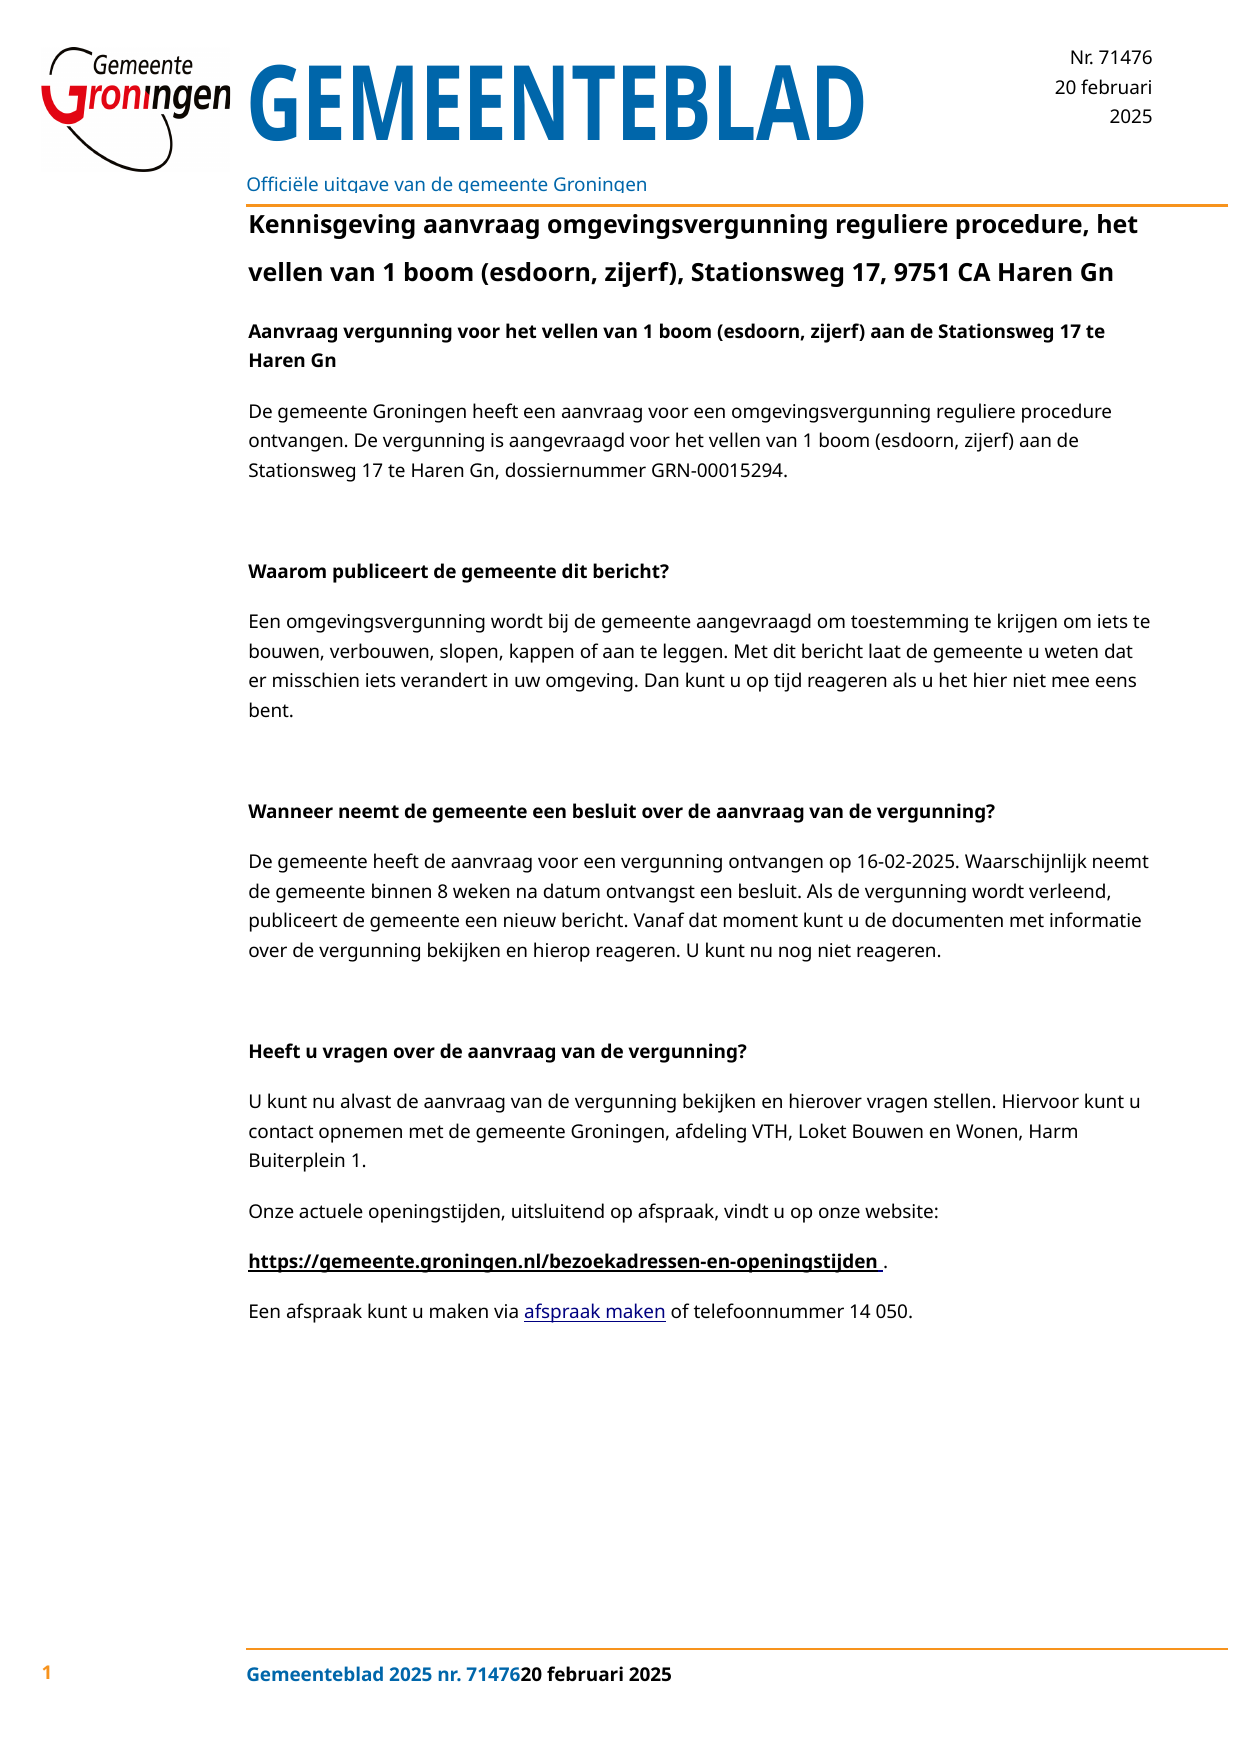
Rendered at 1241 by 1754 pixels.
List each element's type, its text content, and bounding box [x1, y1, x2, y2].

text Wanneer neemt de gemeente een besluit over de aanvraag van de vergunning? [248, 798, 1152, 824]
text Waarom publiceert de gemeente dit bericht? [248, 558, 1152, 584]
text Heeft u vragen over de aanvraag van de vergunning? [248, 1038, 1152, 1064]
text Een afspraak kunt u maken via afspraak maken of telefoonnummer 14 050. [248, 1299, 1152, 1324]
text https://gemeente.groningen.nl/bezoekadressen-en-openingstijden . [248, 1248, 1152, 1274]
picture [41, 47, 231, 172]
text De gemeente Groningen heeft een aanvraag voor een omgevingsvergunning reguliere procedure ontvangen. De vergunning is aangevraagd voor het vellen van 1 boom (esdoorn, zijerf) aan de Stationsweg 17 te Haren Gn, dossiernummer GRN-00015294. [248, 398, 1152, 483]
text Aanvraag vergunning voor het vellen van 1 boom (esdoorn, zijerf) aan de Stationsweg 17 te Haren Gn [248, 318, 1152, 373]
text Onze actuele openingstijden, uitsluitend op afspraak, vindt u op onze website: [248, 1198, 1152, 1224]
text U kunt nu alvast de aanvraag van de vergunning bekijken en hierover vragen stellen. Hiervoor kunt u contact opnemen met de gemeente Groningen, afdeling VTH, Loket Bouwen en Wonen, Harm Buiterplein 1. [248, 1088, 1152, 1173]
text De gemeente heeft de aanvraag voor een vergunning ontvangen op 16-02-2025. Waarschijnlijk neemt de gemeente binnen 8 weken na datum ontvangst een besluit. Als de vergunning wordt verleend, publiceert de gemeente een nieuw bericht. Vanaf dat moment kunt u de documenten met informatie over de vergunning bekijken en hierop reageren. U kunt nu nog niet reageren. [248, 848, 1152, 963]
text Kennisgeving aanvraag omgevingsvergunning reguliere procedure, het vellen van 1 boom (esdoorn, zijerf), Stationsweg 17, 9751 CA Haren Gn [248, 207, 1152, 288]
text Een omgevingsvergunning wordt bij de gemeente aangevraagd om toestemming te krijgen om iets te bouwen, verbouwen, slopen, kappen of aan te leggen. Met dit bericht laat de gemeente u weten dat er misschien iets verandert in uw omgeving. Dan kunt u op tijd reageren als u het hier niet mee eens bent. [248, 608, 1152, 723]
